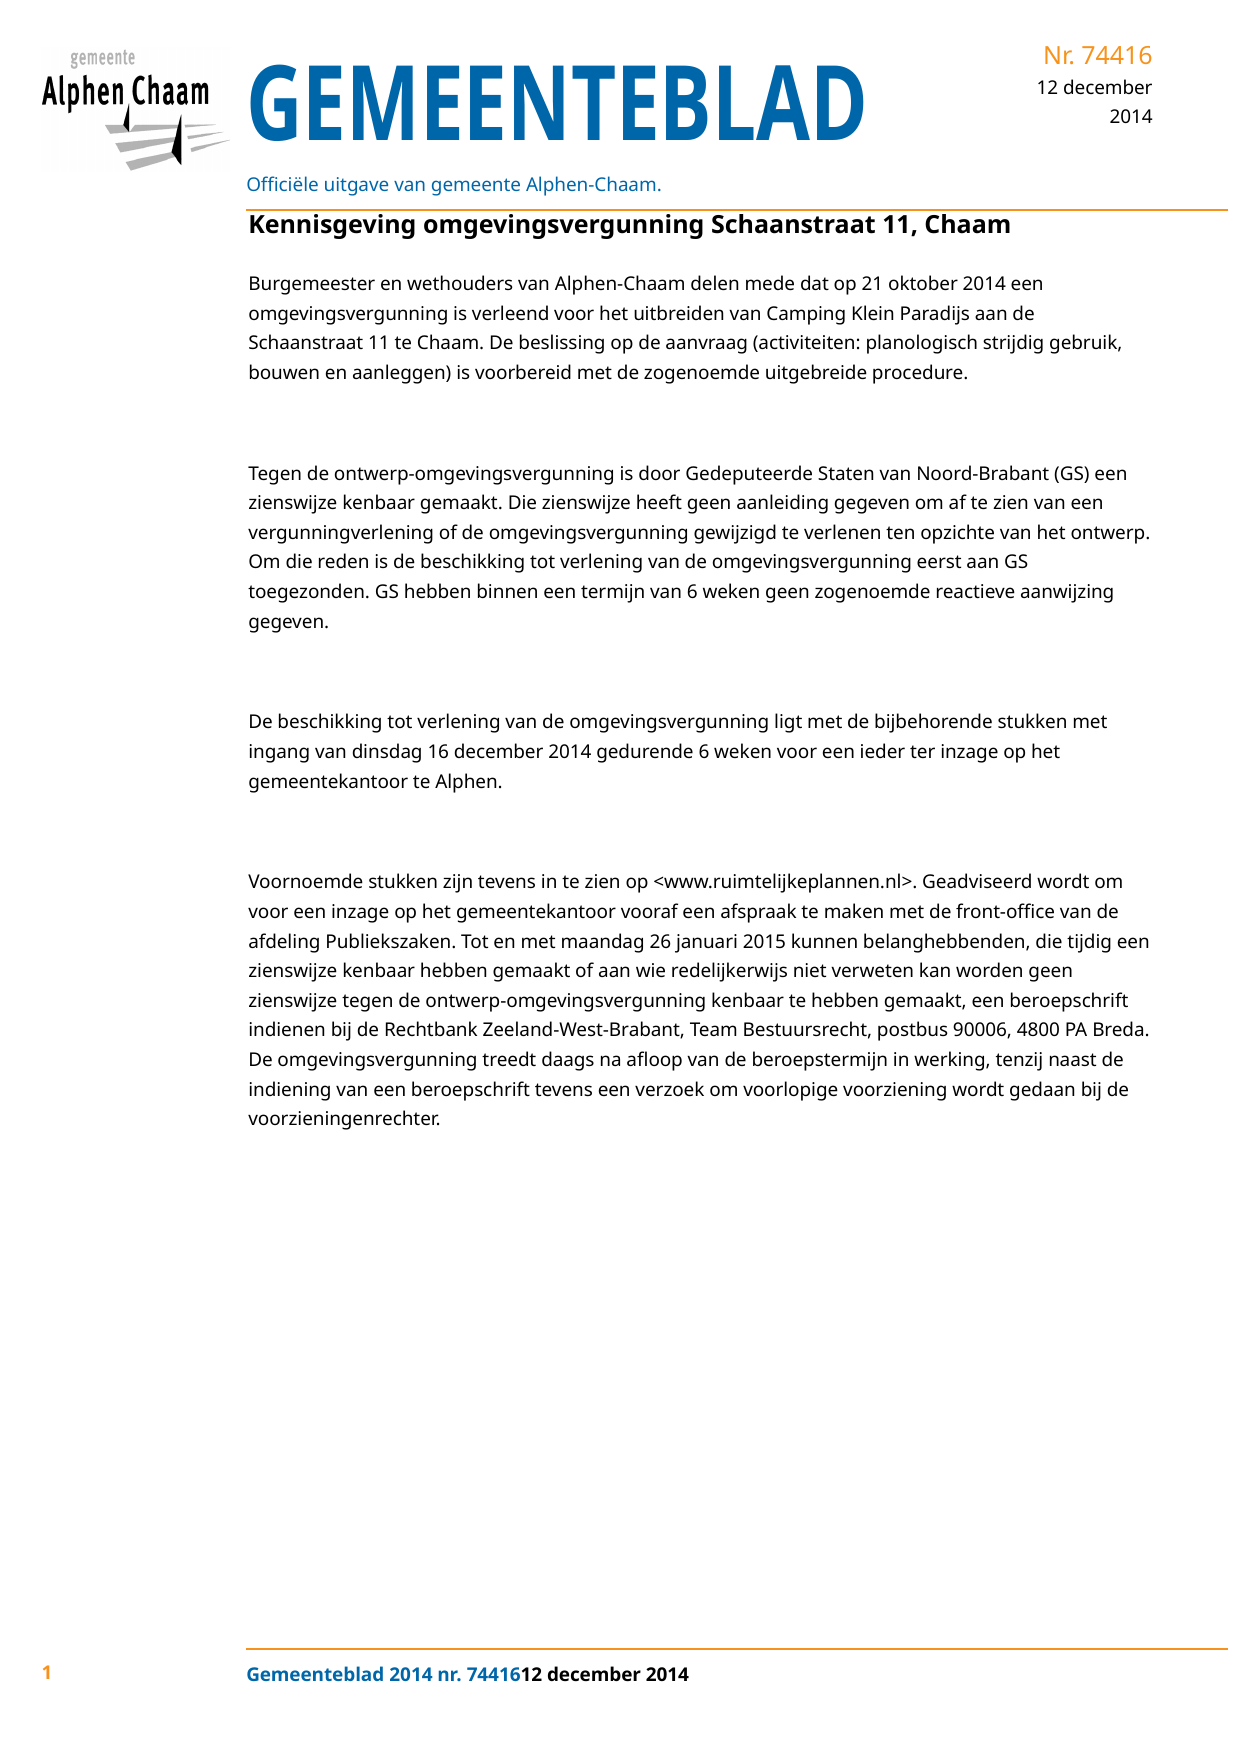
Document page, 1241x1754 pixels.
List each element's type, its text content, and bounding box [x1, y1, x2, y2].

picture [41, 47, 231, 172]
text De beschikking tot verlening van de omgevingsvergunning ligt met de bijbehorende stukken met ingang van dinsdag 16 december 2014 gedurende 6 weken voor een ieder ter inzage op het gemeentekantoor te Alphen. [248, 709, 1152, 793]
text Kennisgeving omgevingsvergunning Schaanstraat 11, Chaam [248, 211, 1152, 241]
text Voornoemde stukken zijn tevens in te zien op <www.ruimtelijkeplannen.nl>. Geadviseerd wordt om voor een inzage op het gemeentekantoor vooraf een afspraak te maken met de front-office van de afdeling Publiekszaken. Tot en met maandag 26 januari 2015 kunnen belanghebbenden, die tijdig een zienswijze kenbaar hebben gemaakt of aan wie redelijkerwijs niet verweten kan worden geen zienswijze tegen de ontwerp-omgevingsvergunning kenbaar te hebben gemaakt, een beroepschrift indienen bij de Rechtbank Zeeland-West-Brabant, Team Bestuursrecht, postbus 90006, 4800 PA Breda. De omgevingsvergunning treedt daags na afloop van de beroepstermijn in werking, tenzij naast de indiening van een beroepschrift tevens een verzoek om voorlopige voorziening wordt gedaan bij de voorzieningenrechter. [248, 869, 1152, 1131]
text Burgemeester en wethouders van Alphen-Chaam delen mede dat op 21 oktober 2014 een omgevingsvergunning is verleend voor het uitbreiden van Camping Klein Paradijs aan de Schaanstraat 11 te Chaam. De beslissing op de aanvraag (activiteiten: planologisch strijdig gebruik, bouwen en aanleggen) is voorbereid met de zogenoemde uitgebreide procedure. [248, 270, 1152, 385]
text Tegen de ontwerp-omgevingsvergunning is door Gedeputeerde Staten van Noord-Brabant (GS) een zienswijze kenbaar gemaakt. Die zienswijze heeft geen aanleiding gegeven om af te zien van een vergunningverlening of de omgevingsvergunning gewijzigd te verlenen ten opzichte van het ontwerp. Om die reden is de beschikking tot verlening van de omgevingsvergunning eerst aan GS toegezonden. GS hebben binnen een termijn van 6 weken geen zogenoemde reactieve aanwijzing gegeven. [248, 460, 1152, 633]
